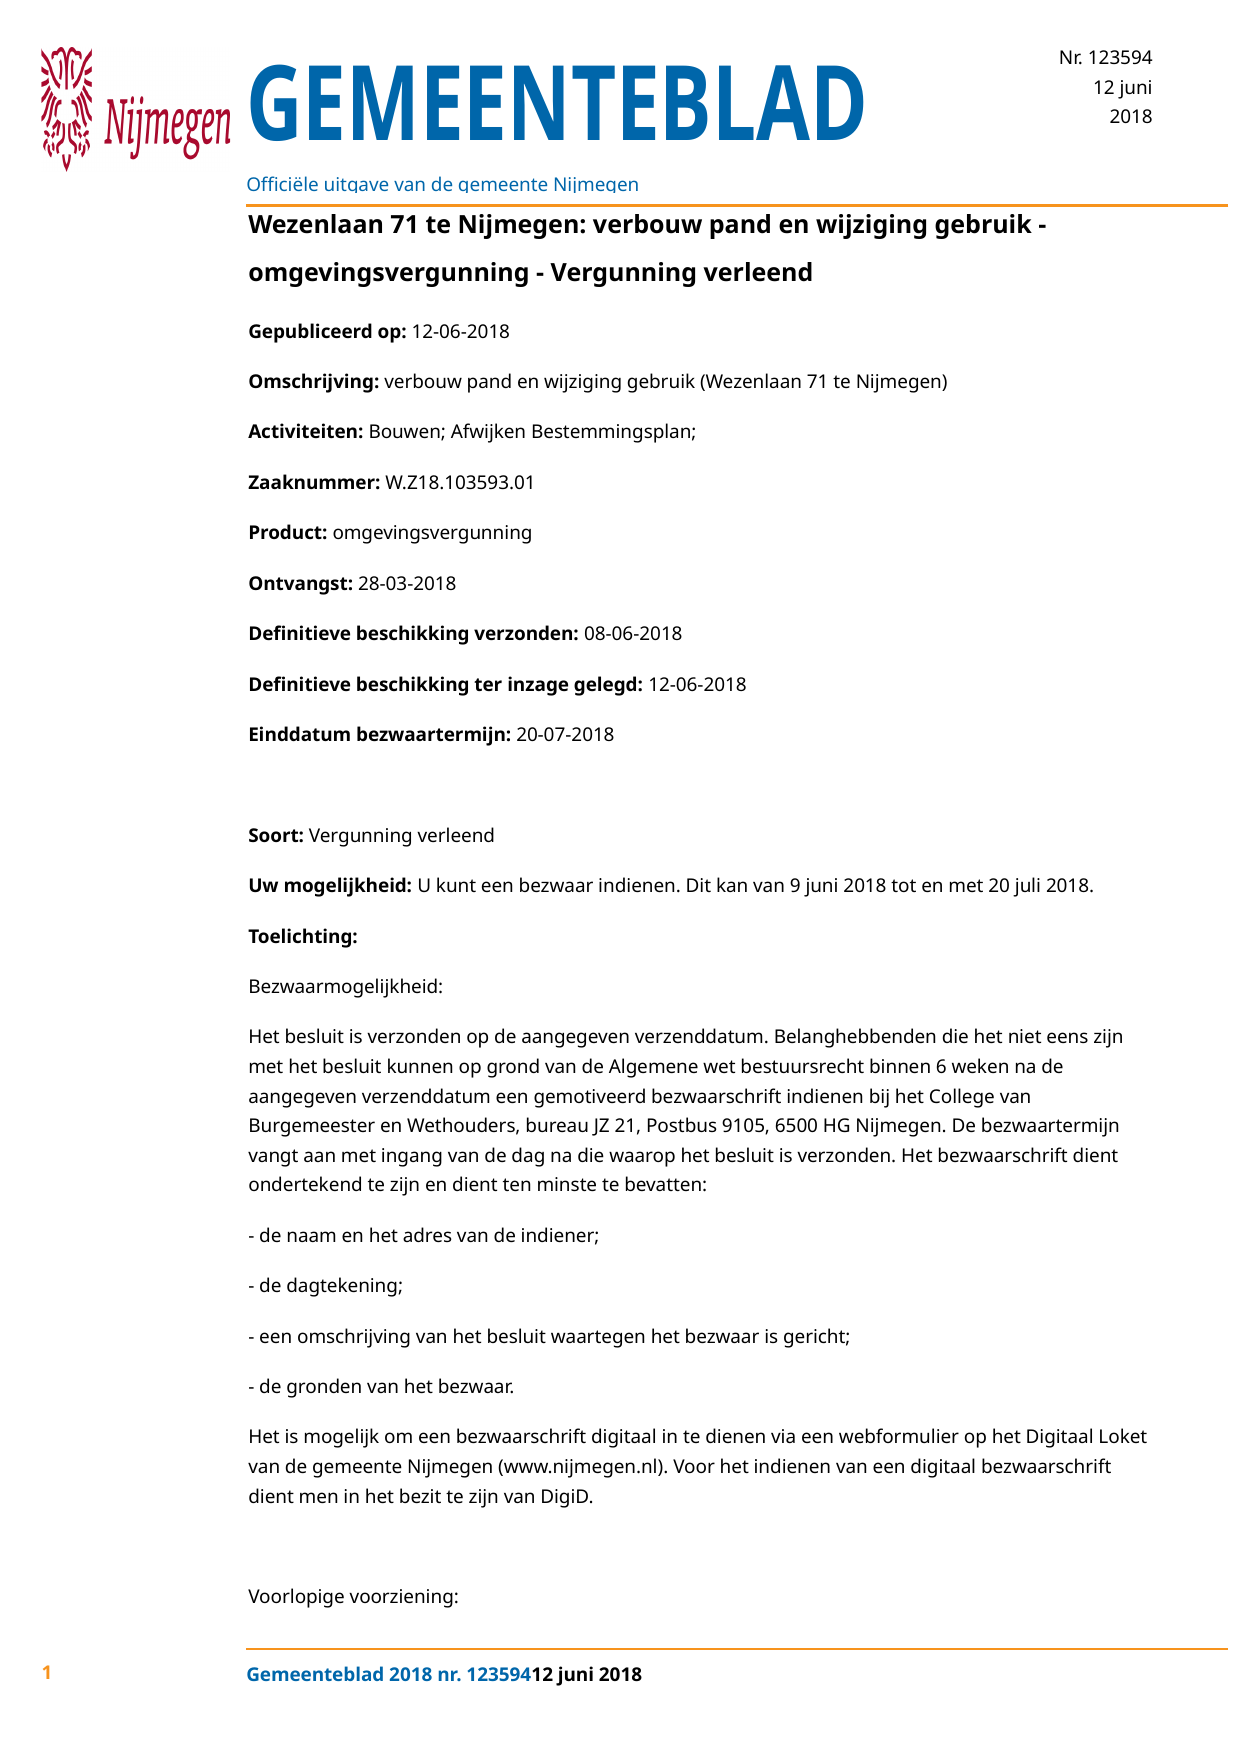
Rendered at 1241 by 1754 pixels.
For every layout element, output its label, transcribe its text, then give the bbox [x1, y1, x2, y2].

picture [41, 47, 231, 172]
text - de gronden van het bezwaar. [248, 1373, 1152, 1399]
text Definitieve beschikking verzonden: 08-06-2018 [248, 620, 1152, 646]
text Activiteiten: Bouwen; Afwijken Bestemmingsplan; [248, 419, 1152, 444]
text Zaaknummer: W.Z18.103593.01 [248, 469, 1152, 495]
text Uw mogelijkheid: U kunt een bezwaar indienen. Dit kan van 9 juni 2018 tot en met 20 juli 2018. [248, 872, 1152, 898]
text Ontvangst: 28-03-2018 [248, 570, 1152, 596]
text Product: omgevingsvergunning [248, 519, 1152, 545]
text Voorlopige voorziening: [248, 1584, 1152, 1609]
text Toelichting: [248, 923, 1152, 949]
text Het besluit is verzonden op de aangegeven verzenddatum. Belanghebbenden die het niet eens zijn met het besluit kunnen op grond van de Algemene wet bestuursrecht binnen 6 weken na de aangegeven verzenddatum een gemotiveerd bezwaarschrift indienen bij het College van Burgemeester en Wethouders, bureau JZ 21, Postbus 9105, 6500 HG Nijmegen. De bezwaartermijn vangt aan met ingang van de dag na die waarop het besluit is verzonden. Het bezwaarschrift dient ondertekend te zijn en dient ten minste te bevatten: [248, 1024, 1152, 1197]
text Omschrijving: verbouw pand en wijziging gebruik (Wezenlaan 71 te Nijmegen) [248, 368, 1152, 394]
text Het is mogelijk om een bezwaarschrift digitaal in te dienen via een webformulier op het Digitaal Loket van de gemeente Nijmegen (www.nijmegen.nl). Voor het indienen van een digitaal bezwaarschrift dient men in het bezit te zijn van DigiD. [248, 1424, 1152, 1509]
text Gepubliceerd op: 12-06-2018 [248, 318, 1152, 344]
text - de dagtekening; [248, 1272, 1152, 1298]
text Soort: Vergunning verleend [248, 822, 1152, 848]
text - de naam en het adres van de indiener; [248, 1222, 1152, 1248]
text Einddatum bezwaartermijn: 20-07-2018 [248, 721, 1152, 747]
text Bezwaarmogelijkheid: [248, 973, 1152, 999]
text - een omschrijving van het besluit waartegen het bezwaar is gericht; [248, 1323, 1152, 1349]
text Definitieve beschikking ter inzage gelegd: 12-06-2018 [248, 671, 1152, 697]
text Wezenlaan 71 te Nijmegen: verbouw pand en wijziging gebruik - omgevingsvergunning - Vergunning verleend [248, 207, 1152, 288]
